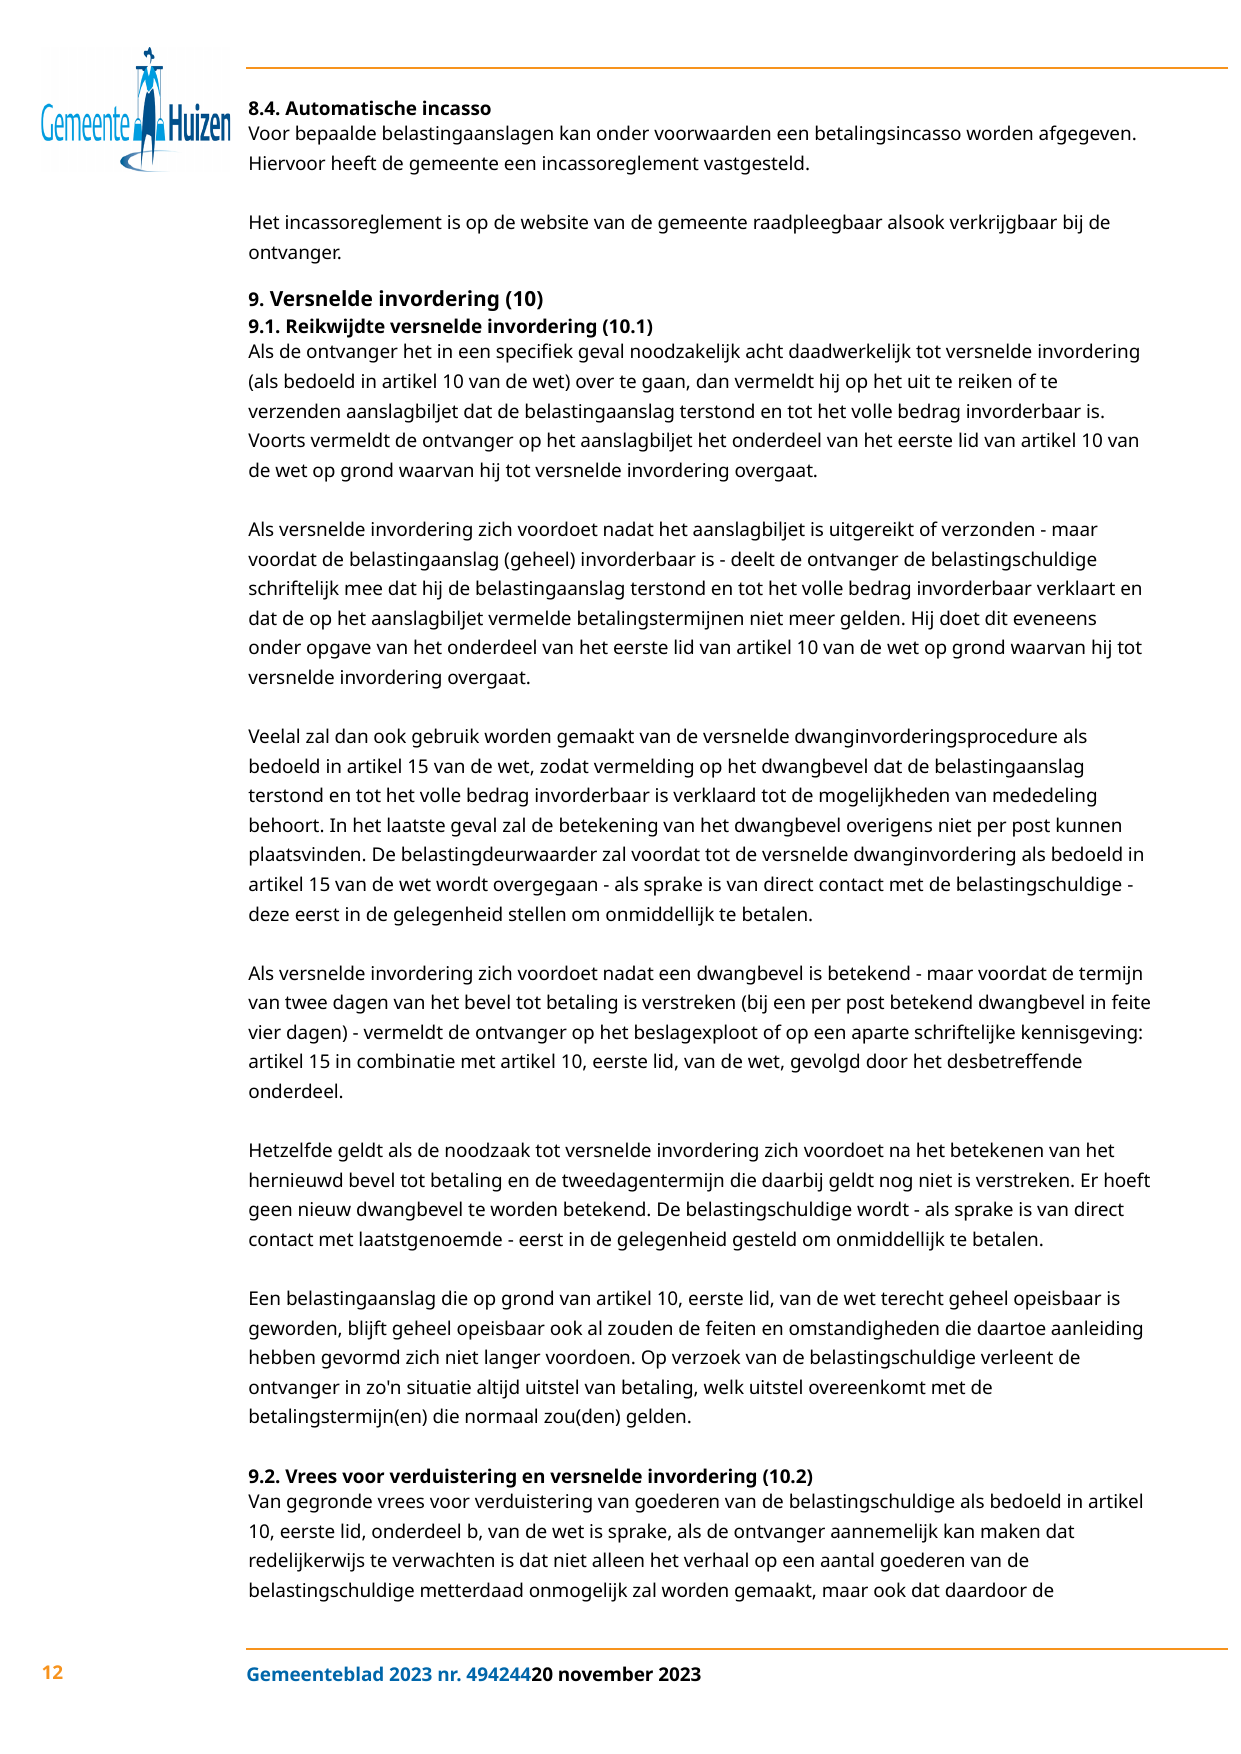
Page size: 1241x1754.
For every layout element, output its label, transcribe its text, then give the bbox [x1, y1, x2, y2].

text Het incassoreglement is op de website van de gemeente raadpleegbaar alsook verkrijgbaar bij de ontvanger. [248, 209, 1152, 264]
text 8.4. Automatische incasso [248, 95, 1152, 121]
text 9. Versnelde invordering (10) [248, 284, 1152, 313]
text Hetzelfde geldt als de noodzaak tot versnelde invordering zich voordoet na het betekenen van het hernieuwd bevel tot betaling en de tweedagentermijn die daarbij geldt nog niet is verstreken. Er hoeft geen nieuw dwangbevel te worden betekend. De belastingschuldige wordt - als sprake is van direct contact met laatstgenoemde - eerst in de gelegenheid gesteld om onmiddellijk te betalen. [248, 1137, 1152, 1252]
text 9.2. Vrees voor verduistering en versnelde invordering (10.2) [248, 1463, 1152, 1488]
text 9.1. Reikwijdte versnelde invordering (10.1) [248, 313, 1152, 339]
text Als versnelde invordering zich voordoet nadat een dwangbevel is betekend - maar voordat de termijn van twee dagen van het bevel tot betaling is verstreken (bij een per post betekend dwangbevel in feite vier dagen) - vermeldt de ontvanger op het beslagexploot of op een aparte schriftelijke kennisgeving: artikel 15 in combinatie met artikel 10, eerste lid, van de wet, gevolgd door het desbetreffende onderdeel. [248, 960, 1152, 1104]
picture [41, 47, 231, 172]
text Als versnelde invordering zich voordoet nadat het aanslagbiljet is uitgereikt of verzonden - maar voordat de belastingaanslag (geheel) invorderbaar is - deelt de ontvanger de belastingschuldige schriftelijk mee dat hij de belastingaanslag terstond en tot het volle bedrag invorderbaar verklaart en dat de op het aanslagbiljet vermelde betalingstermijnen niet meer gelden. Hij doet dit eveneens onder opgave van het onderdeel van het eerste lid van artikel 10 van de wet op grond waarvan hij tot versnelde invordering overgaat. [248, 516, 1152, 690]
text Voor bepaalde belastingaanslagen kan onder voorwaarden een betalingsincasso worden afgegeven. Hiervoor heeft de gemeente een incassoreglement vastgesteld. [248, 121, 1152, 176]
text Als de ontvanger het in een specifiek geval noodzakelijk acht daadwerkelijk tot versnelde invordering (als bedoeld in artikel 10 van de wet) over te gaan, dan vermeldt hij op het uit te reiken of te verzenden aanslagbiljet dat de belastingaanslag terstond en tot het volle bedrag invorderbaar is. Voorts vermeldt de ontvanger op het aanslagbiljet het onderdeel van het eerste lid van artikel 10 van de wet op grond waarvan hij tot versnelde invordering overgaat. [248, 339, 1152, 483]
text Een belastingaanslag die op grond van artikel 10, eerste lid, van de wet terecht geheel opeisbaar is geworden, blijft geheel opeisbaar ook al zouden de feiten en omstandigheden die daartoe aanleiding hebben gevormd zich niet langer voordoen. Op verzoek van de belastingschuldige verleent de ontvanger in zo'n situatie altijd uitstel van betaling, welk uitstel overeenkomt met de betalingstermijn(en) die normaal zou(den) gelden. [248, 1285, 1152, 1429]
text Van gegronde vrees voor verduistering van goederen van de belastingschuldige als bedoeld in artikel 10, eerste lid, onderdeel b, van de wet is sprake, als de ontvanger aannemelijk kan maken dat redelijkerwijs te verwachten is dat niet alleen het verhaal op een aantal goederen van de belastingschuldige metterdaad onmogelijk zal worden gemaakt, maar ook dat daardoor de [248, 1488, 1152, 1603]
text Veelal zal dan ook gebruik worden gemaakt van de versnelde dwanginvorderingsprocedure als bedoeld in artikel 15 van de wet, zodat vermelding op het dwangbevel dat de belastingaanslag terstond en tot het volle bedrag invorderbaar is verklaard tot de mogelijkheden van mededeling behoort. In het laatste geval zal de betekening van het dwangbevel overigens niet per post kunnen plaatsvinden. De belastingdeurwaarder zal voordat tot de versnelde dwanginvordering als bedoeld in artikel 15 van de wet wordt overgegaan - als sprake is van direct contact met de belastingschuldige - deze eerst in de gelegenheid stellen om onmiddellijk te betalen. [248, 723, 1152, 926]
